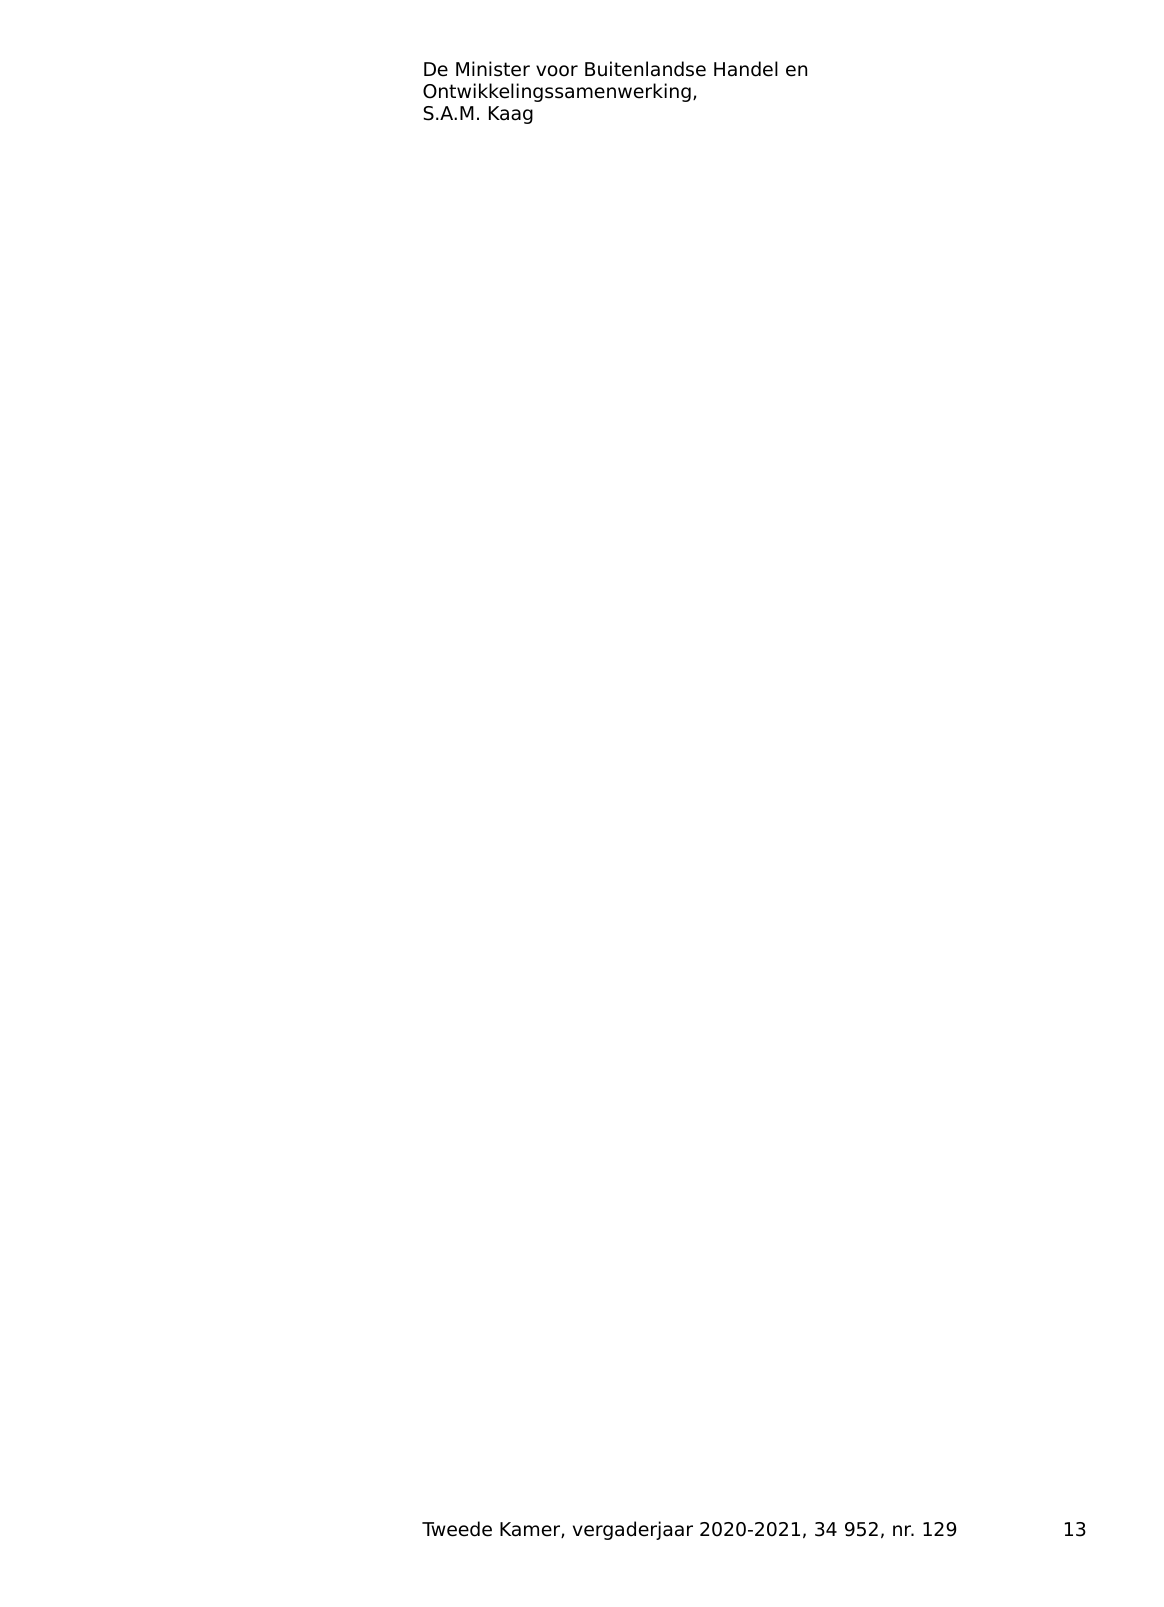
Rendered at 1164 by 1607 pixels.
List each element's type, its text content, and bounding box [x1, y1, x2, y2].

text De Minister voor Buitenlandse Handel en Ontwikkelingssamenwerking, S.A.M. Kaag [422, 59, 1087, 125]
